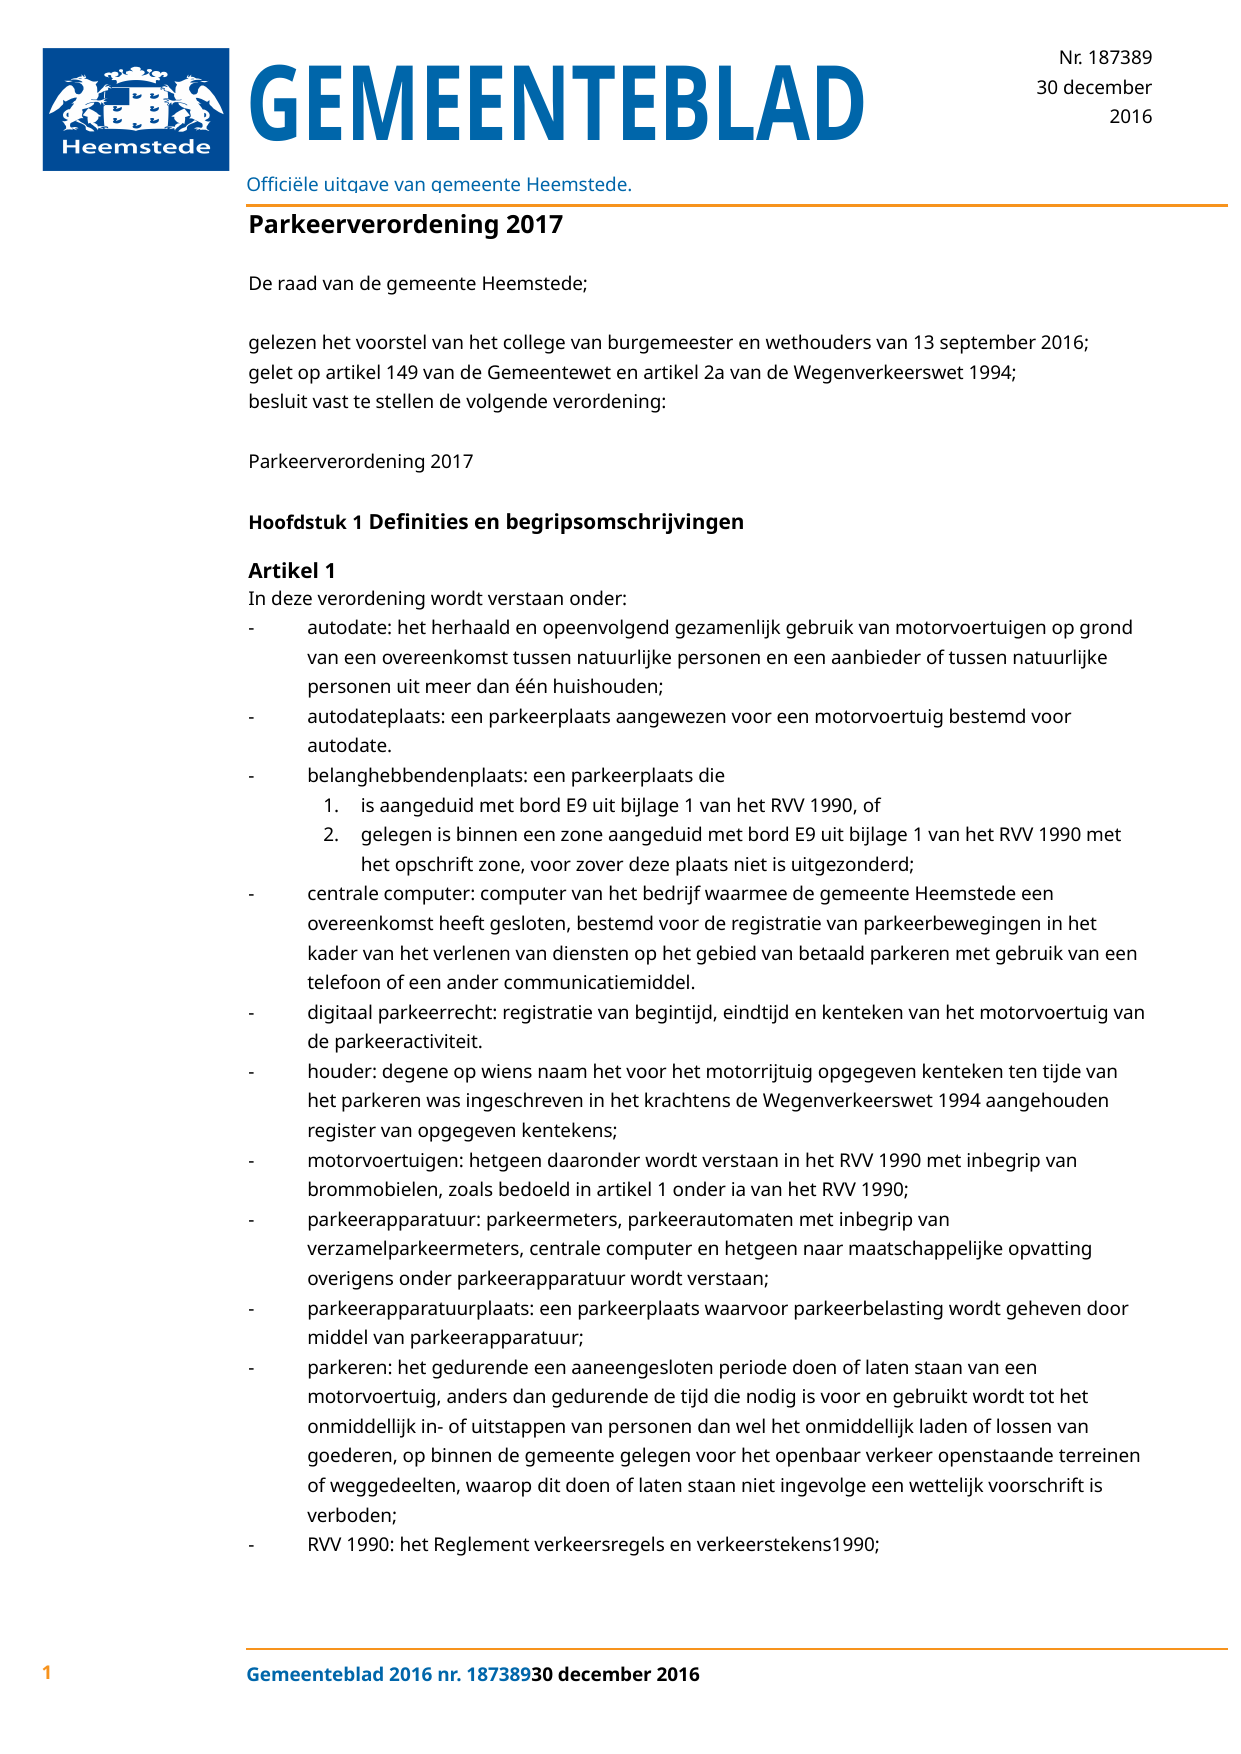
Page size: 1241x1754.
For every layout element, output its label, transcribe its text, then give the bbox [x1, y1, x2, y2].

text De raad van de gemeente Heemstede; [248, 270, 1152, 296]
list digitaal parkeerrecht: registratie van begintijd, eindtijd en kenteken van het motorvoertuig van de parkeeractiviteit. [248, 999, 1152, 1054]
list autodate: het herhaald en opeenvolgend gezamenlijk gebruik van motorvoertuigen op grond van een overeenkomst tussen natuurlijke personen en een aanbieder of tussen natuurlijke personen uit meer dan één huishouden; [248, 614, 1152, 699]
list RVV 1990: het Reglement verkeersregels en verkeerstekens1990; [248, 1531, 1152, 1557]
list gelegen is binnen een zone aangeduid met bord E9 uit bijlage 1 van het RVV 1990 met het opschrift zone, voor zover deze plaats niet is uitgezonderd; [323, 821, 1152, 877]
list parkeerapparatuur: parkeermeters, parkeerautomaten met inbegrip van verzamelparkeermeters, centrale computer en hetgeen naar maatschappelijke opvatting overigens onder parkeerapparatuur wordt verstaan; [248, 1206, 1152, 1291]
list belanghebbendenplaats: een parkeerplaats die [248, 762, 1152, 788]
text In deze verordening wordt verstaan onder: [248, 585, 1152, 610]
list is aangeduid met bord E9 uit bijlage 1 van het RVV 1990, of [323, 792, 1152, 817]
text gelet op artikel 149 van de Gemeentewet en artikel 2a van de Wegenverkeerswet 1994; [248, 359, 1152, 385]
list centrale computer: computer van het bedrijf waarmee de gemeente Heemstede een overeenkomst heeft gesloten, bestemd voor de registratie van parkeerbewegingen in het kader van het verlenen van diensten op het gebied van betaald parkeren met gebruik van een telefoon of een ander communicatiemiddel. [248, 881, 1152, 995]
text Parkeerverordening 2017 [248, 207, 1152, 241]
picture [41, 47, 231, 172]
list parkeren: het gedurende een aaneengesloten periode doen of laten staan van een motorvoertuig, anders dan gedurende de tijd die nodig is voor en gebruikt wordt tot het onmiddellijk in- of uitstappen van personen dan wel het onmiddellijk laden of lossen van goederen, op binnen de gemeente gelegen voor het openbaar verkeer openstaande terreinen of weggedeelten, waarop dit doen of laten staan niet ingevolge een wettelijk voorschrift is verboden; [248, 1354, 1152, 1527]
list autodateplaats: een parkeerplaats aangewezen voor een motorvoertuig bestemd voor autodate. [248, 703, 1152, 758]
text gelezen het voorstel van het college van burgemeester en wethouders van 13 september 2016; [248, 329, 1152, 355]
text Artikel 1 [248, 556, 1152, 585]
list houder: degene op wiens naam het voor het motorrijtuig opgegeven kenteken ten tijde van het parkeren was ingeschreven in het krachtens de Wegenverkeerswet 1994 aangehouden register van opgegeven kentekens; [248, 1058, 1152, 1143]
text Hoofdstuk 1 Definities en begripsomschrijvingen [248, 507, 1152, 535]
list motorvoertuigen: hetgeen daaronder wordt verstaan in het RVV 1990 met inbegrip van brommobielen, zoals bedoeld in artikel 1 onder ia van het RVV 1990; [248, 1147, 1152, 1202]
list parkeerapparatuurplaats: een parkeerplaats waarvoor parkeerbelasting wordt geheven door middel van parkeerapparatuur; [248, 1295, 1152, 1350]
text Parkeerverordening 2017 [248, 448, 1152, 473]
text besluit vast te stellen de volgende verordening: [248, 389, 1152, 414]
